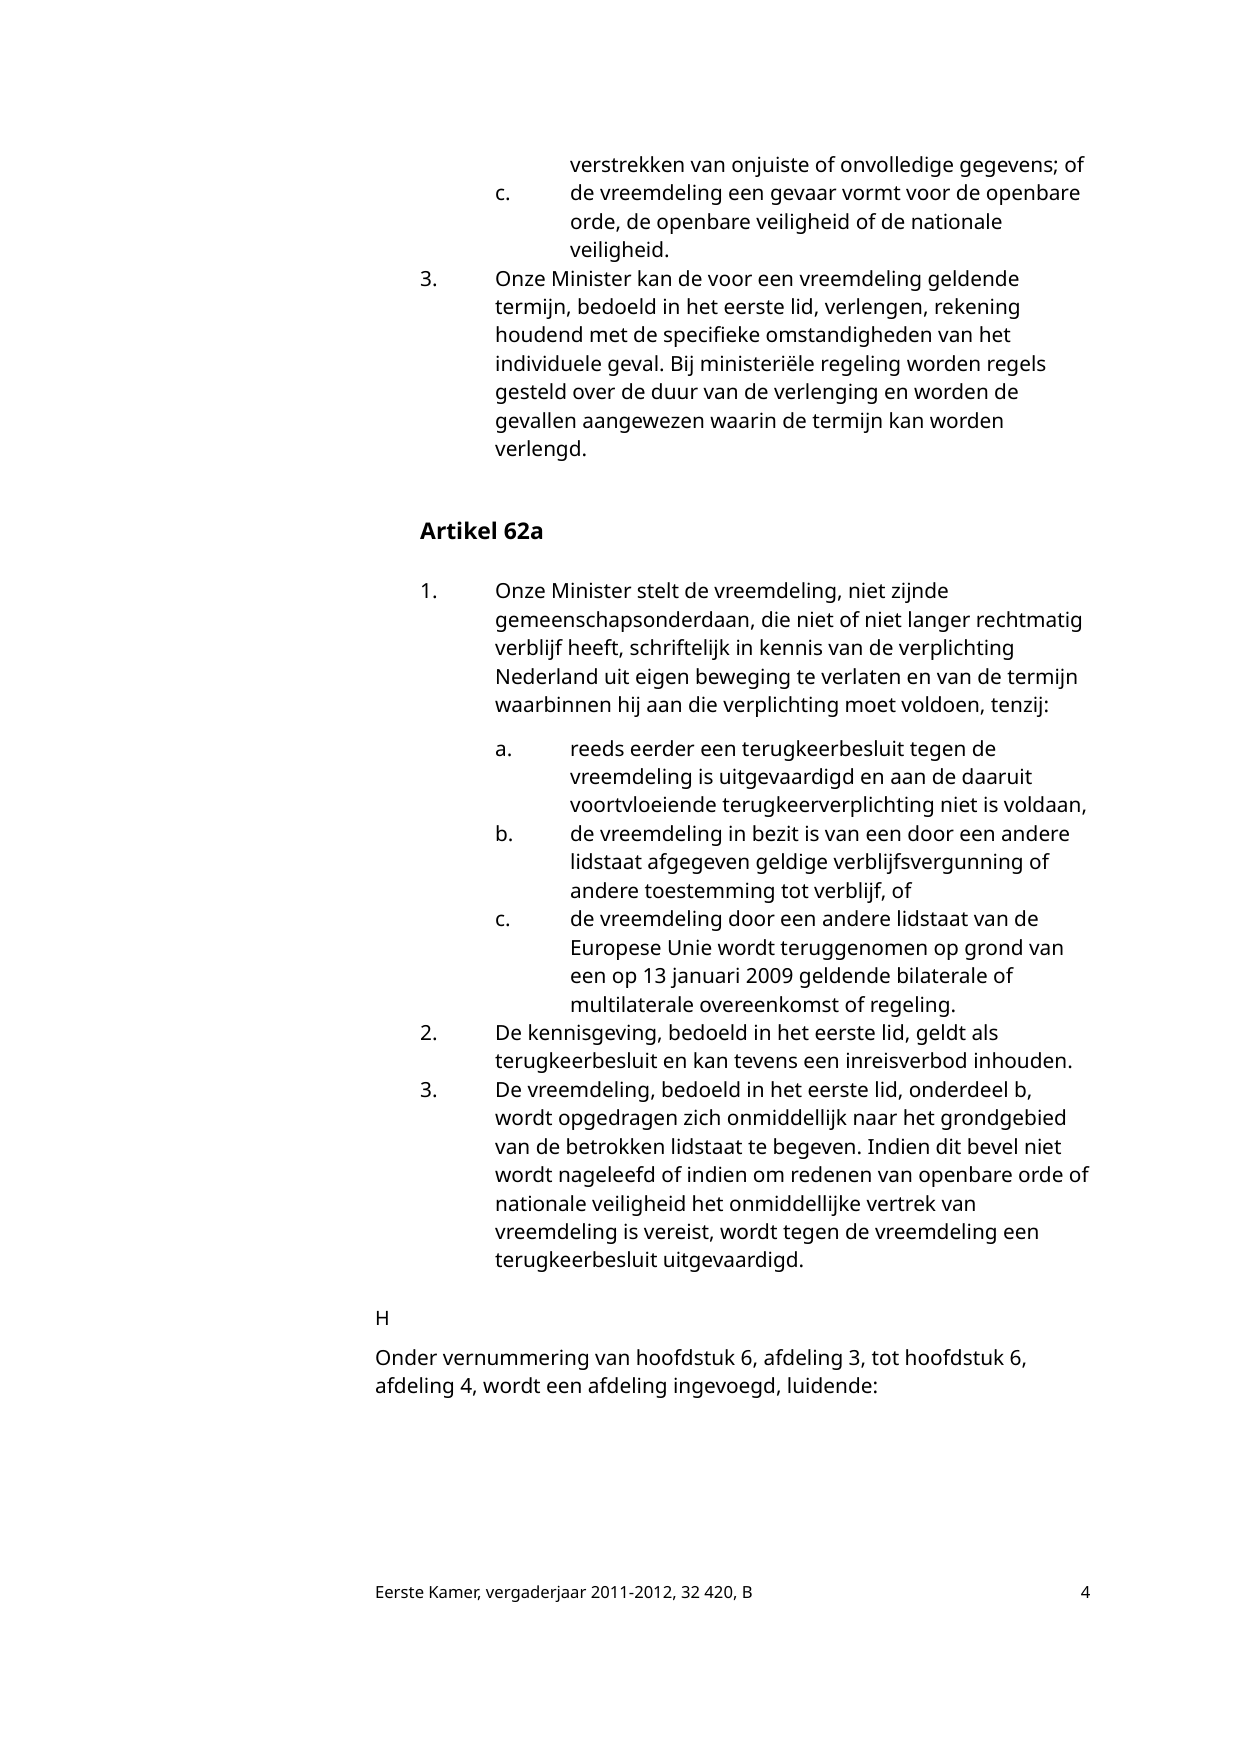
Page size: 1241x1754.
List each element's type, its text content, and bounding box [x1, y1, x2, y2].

list De vreemdeling, bedoeld in het eerste lid, onderdeel b, wordt opgedragen zich onmiddellijk naar het grondgebied van de betrokken lidstaat te begeven. Indien dit bevel niet wordt nageleefd of indien om redenen van openbare orde of nationale veiligheid het onmiddellijke vertrek van vreemdeling is vereist, wordt tegen de vreemdeling een terugkeerbesluit uitgevaardigd. [420, 1075, 1090, 1274]
list Onze Minister stelt de vreemdeling, niet zijnde gemeenschapsonderdaan, die niet of niet langer rechtmatig verblijf heeft, schriftelijk in kennis van de verplichting Nederland uit eigen beweging te verlaten en van de termijn waarbinnen hij aan die verplichting moet voldoen, tenzij: [420, 577, 1090, 719]
subtitle Artikel 62a [420, 515, 1090, 547]
list de vreemdeling een gevaar vormt voor de openbare orde, de openbare veiligheid of de nationale veiligheid. [495, 178, 1090, 264]
list de vreemdeling in bezit is van een door een andere lidstaat afgegeven geldige verblijfsvergunning of andere toestemming tot verblijf, of [495, 819, 1090, 904]
text Onder vernummering van hoofdstuk 6, afdeling 3, tot hoofdstuk 6, afdeling 4, wordt een afdeling ingevoegd, luidende: [375, 1343, 1090, 1400]
list reeds eerder een terugkeerbesluit tegen de vreemdeling is uitgevaardigd en aan de daaruit voortvloeiende terugkeerverplichting niet is voldaan, [495, 734, 1090, 819]
list de vreemdeling door een andere lidstaat van de Europese Unie wordt teruggenomen op grond van een op 13 januari 2009 geldende bilaterale of multilaterale overeenkomst of regeling. [495, 904, 1090, 1018]
text H [375, 1304, 1090, 1331]
list De kennisgeving, bedoeld in het eerste lid, geldt als terugkeerbesluit en kan tevens een inreisverbod inhouden. [420, 1018, 1090, 1075]
list verstrekken van onjuiste of onvolledige gegevens; of [495, 150, 1090, 178]
list Onze Minister kan de voor een vreemdeling geldende termijn, bedoeld in het eerste lid, verlengen, rekening houdend met de specifieke omstandigheden van het individuele geval. Bij ministeriële regeling worden regels gesteld over de duur van de verlenging en worden de gevallen aangewezen waarin de termijn kan worden verlengd. [420, 264, 1090, 463]
